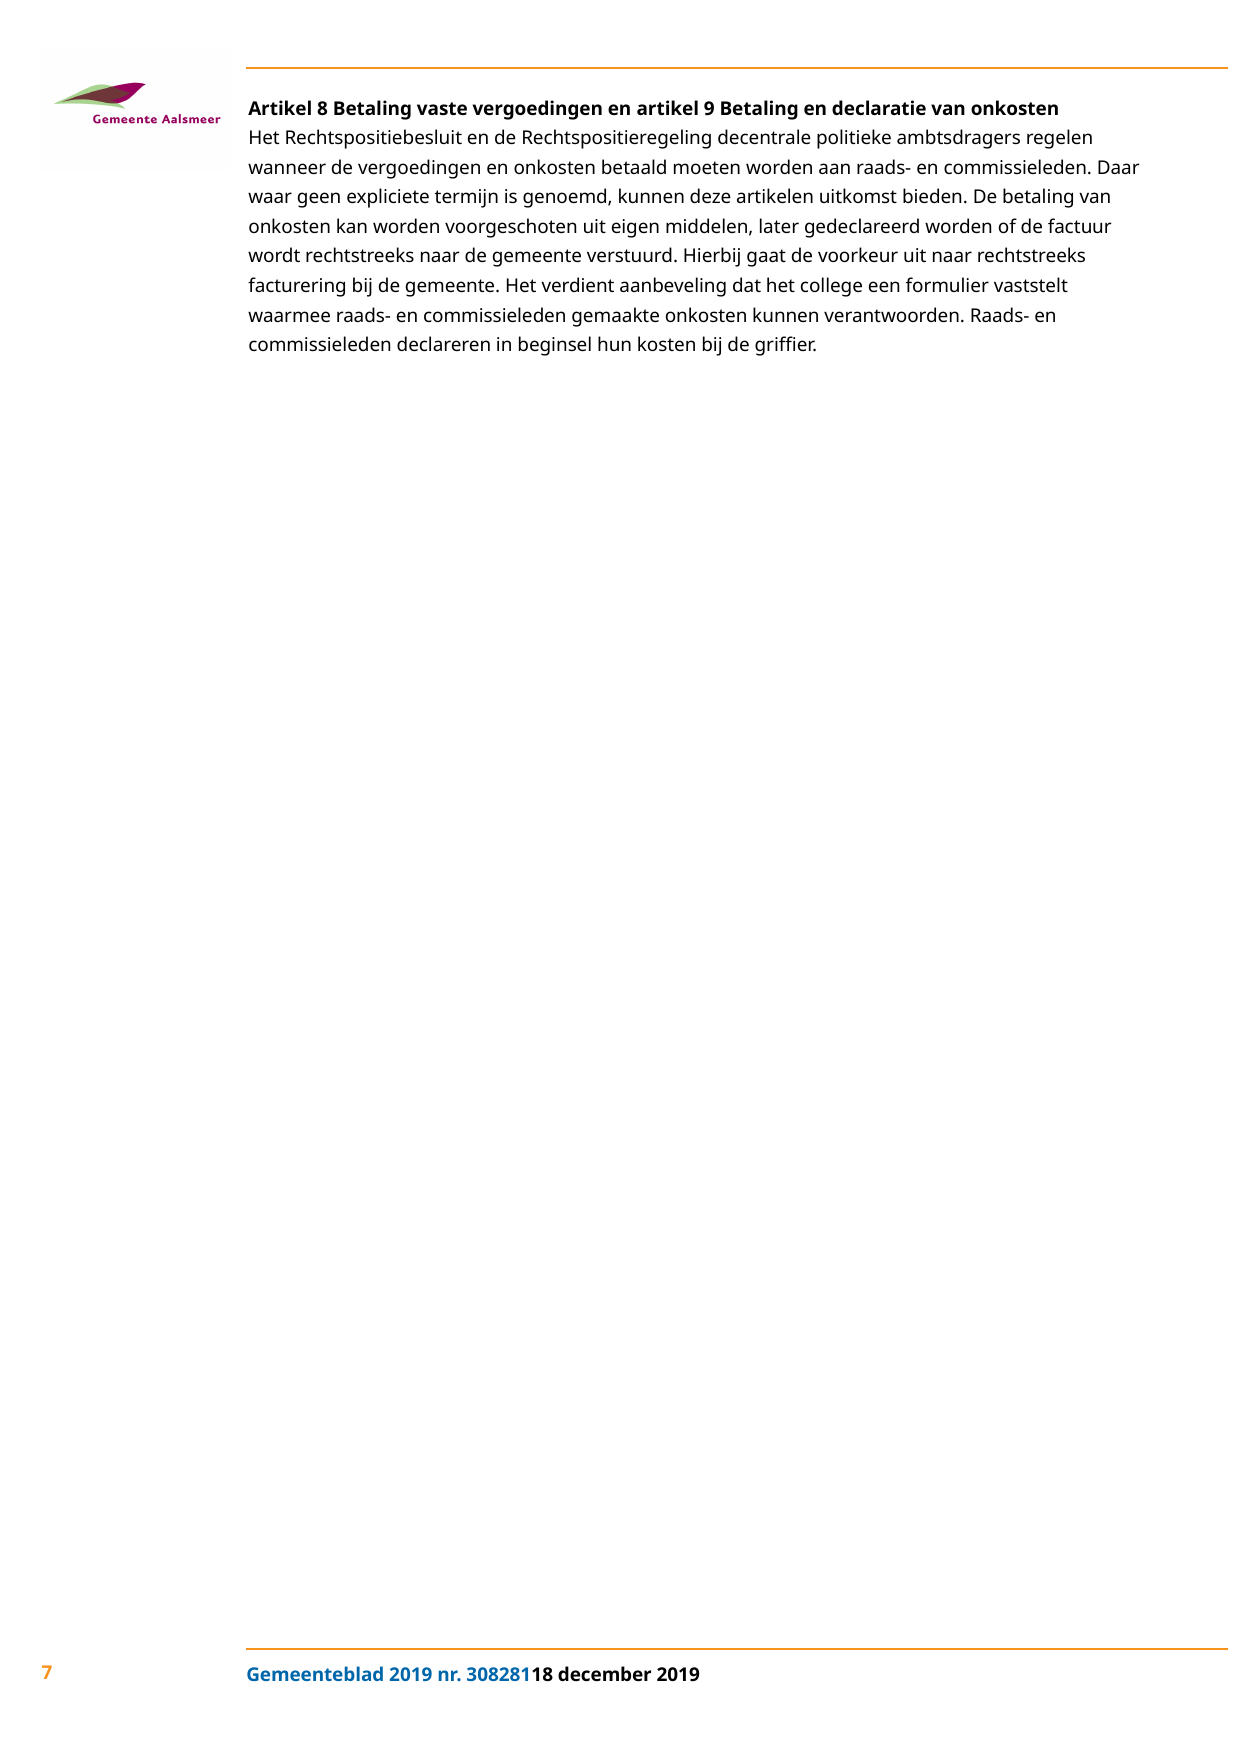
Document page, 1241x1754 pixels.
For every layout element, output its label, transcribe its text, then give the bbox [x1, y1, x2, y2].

text Het Rechtspositiebesluit en de Rechtspositieregeling decentrale politieke ambtsdragers regelen wanneer de vergoedingen en onkosten betaald moeten worden aan raads- en commissieleden. Daar waar geen expliciete termijn is genoemd, kunnen deze artikelen uitkomst bieden. De betaling van onkosten kan worden voorgeschoten uit eigen middelen, later gedeclareerd worden of de factuur wordt rechtstreeks naar de gemeente verstuurd. Hierbij gaat de voorkeur uit naar rechtstreeks facturering bij de gemeente. Het verdient aanbeveling dat het college een formulier vaststelt waarmee raads- en commissieleden gemaakte onkosten kunnen verantwoorden. Raads- en commissieleden declareren in beginsel hun kosten bij de griffier. [248, 124, 1152, 357]
picture [41, 47, 231, 172]
text Artikel 8 Betaling vaste vergoedingen en artikel 9 Betaling en declaratie van onkosten [248, 95, 1152, 121]
